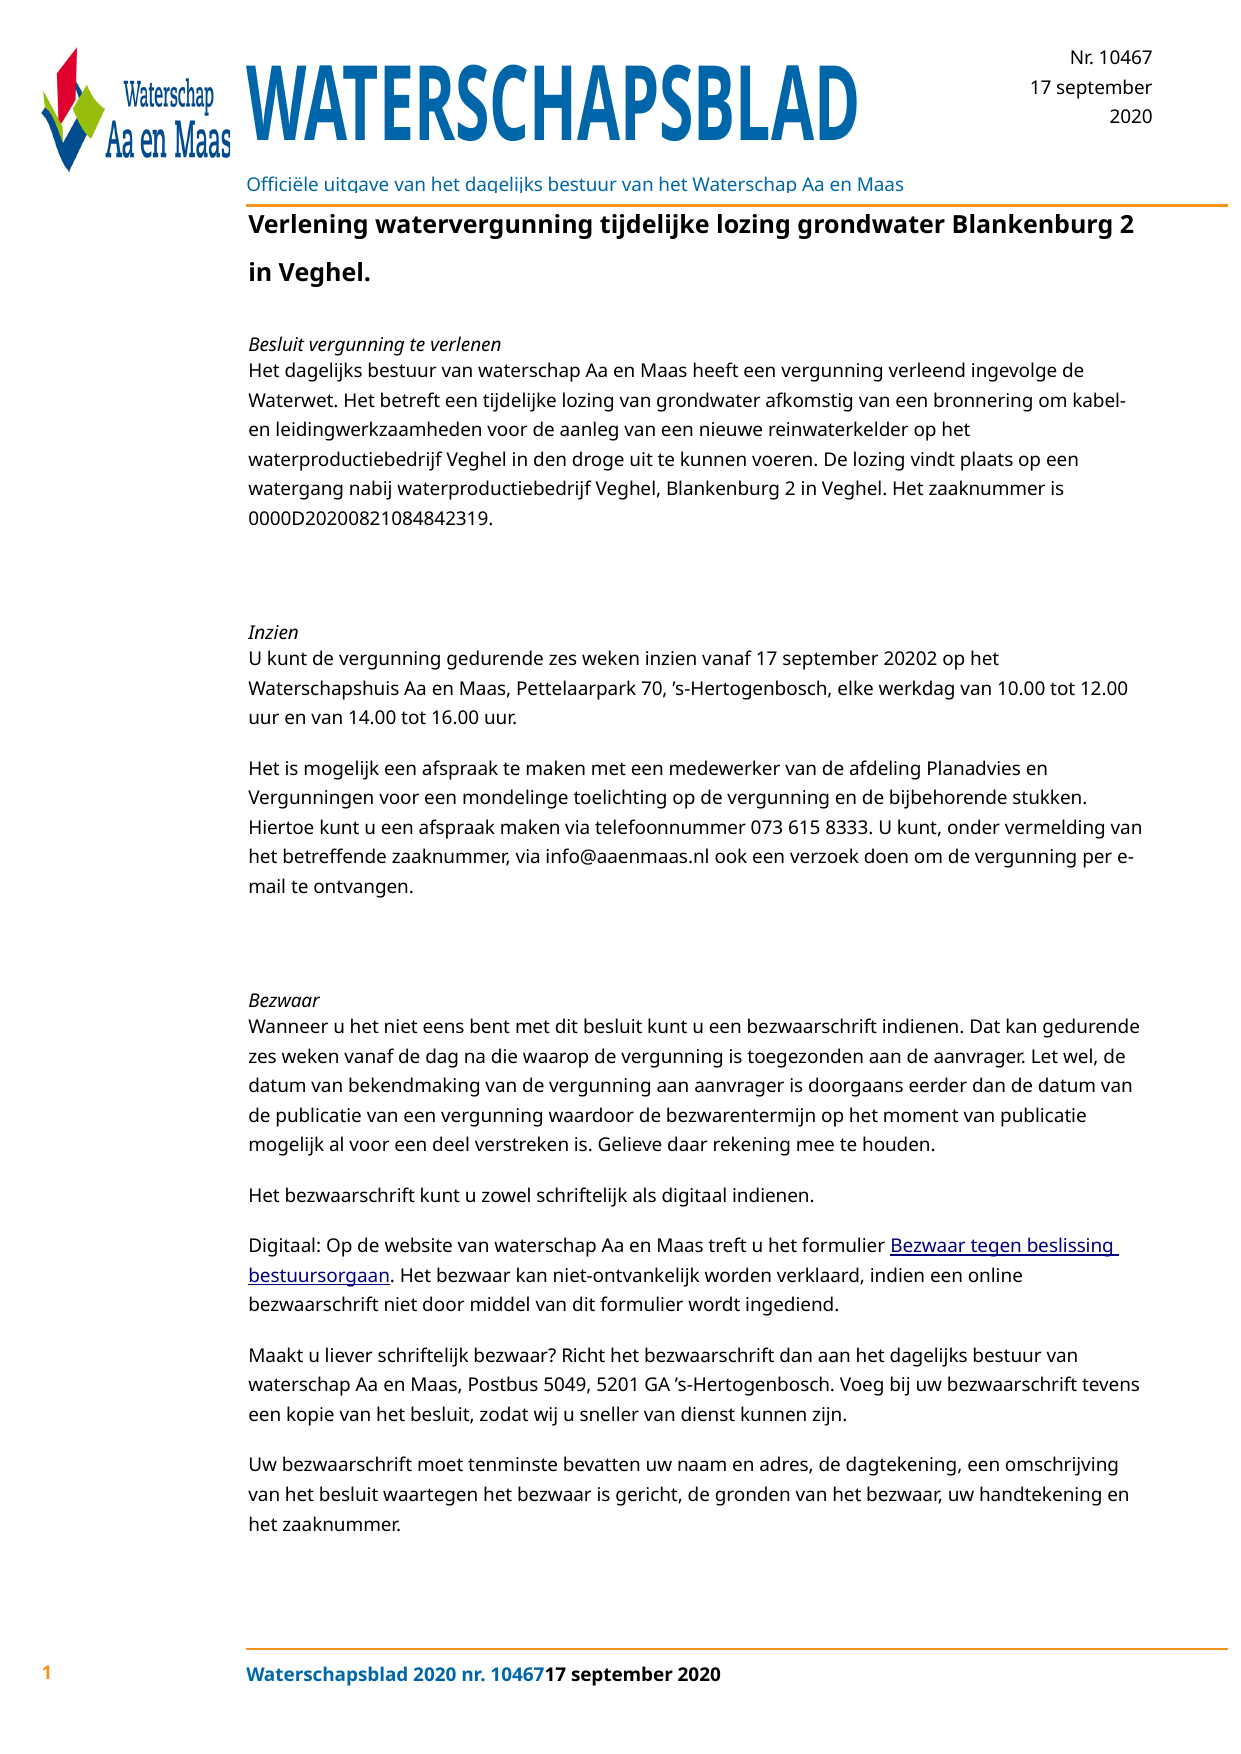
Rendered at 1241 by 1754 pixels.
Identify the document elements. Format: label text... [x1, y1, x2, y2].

text Inzien [248, 619, 1152, 645]
text Verlening watervergunning tijdelijke lozing grondwater Blankenburg 2 in Veghel. [248, 207, 1152, 288]
text Maakt u liever schriftelijk bezwaar? Richt het bezwaarschrift dan aan het dagelijks bestuur van waterschap Aa en Maas, Postbus 5049, 5201 GA ’s-Hertogenbosch. Voeg bij uw bezwaarschrift tevens een kopie van het besluit, zodat wij u sneller van dienst kunnen zijn. [248, 1342, 1152, 1427]
text Het dagelijks bestuur van waterschap Aa en Maas heeft een vergunning verleend ingevolge de Waterwet. Het betreft een tijdelijke lozing van grondwater afkomstig van een bronnering om kabel- en leidingwerkzaamheden voor de aanleg van een nieuwe reinwaterkelder op het waterproductiebedrijf Veghel in den droge uit te kunnen voeren. De lozing vindt plaats op een watergang nabij waterproductiebedrijf Veghel, Blankenburg 2 in Veghel. Het zaaknummer is 0000D20200821084842319. [248, 357, 1152, 531]
text Het is mogelijk een afspraak te maken met een medewerker van de afdeling Planadvies en Vergunningen voor een mondelinge toelichting op de vergunning en de bijbehorende stukken. Hiertoe kunt u een afspraak maken via telefoonnummer 073 615 8333. U kunt, onder vermelding van het betreffende zaaknummer, via info@aaenmaas.nl ook een verzoek doen om de vergunning per e-mail te ontvangen. [248, 755, 1152, 899]
text Digitaal: Op de website van waterschap Aa en Maas treft u het formulier Bezwaar tegen beslissing bestuursorgaan. Het bezwaar kan niet-ontvankelijk worden verklaard, indien een online bezwaarschrift niet door middel van dit formulier wordt ingediend. [248, 1232, 1152, 1317]
text U kunt de vergunning gedurende zes weken inzien vanaf 17 september 20202 op het Waterschapshuis Aa en Maas, Pettelaarpark 70, ’s-Hertogenbosch, elke werkdag van 10.00 tot 12.00 uur en van 14.00 tot 16.00 uur. [248, 645, 1152, 730]
text Uw bezwaarschrift moet tenminste bevatten uw naam en adres, de dagtekening, een omschrijving van het besluit waartegen het bezwaar is gericht, de gronden van het bezwaar, uw handtekening en het zaaknummer. [248, 1452, 1152, 1536]
text Wanneer u het niet eens bent met dit besluit kunt u een bezwaarschrift indienen. Dat kan gedurende zes weken vanaf de dag na die waarop de vergunning is toegezonden aan de aanvrager. Let wel, de datum van bekendmaking van de vergunning aan aanvrager is doorgaans eerder dan de datum van de publicatie van een vergunning waardoor de bezwarentermijn op het moment van publicatie mogelijk al voor een deel verstreken is. Gelieve daar rekening mee te houden. [248, 1013, 1152, 1157]
text Het bezwaarschrift kunt u zowel schriftelijk als digitaal indienen. [248, 1182, 1152, 1208]
text Besluit vergunning te verlenen [248, 331, 1152, 357]
picture [41, 47, 231, 172]
text Bezwaar [248, 987, 1152, 1013]
